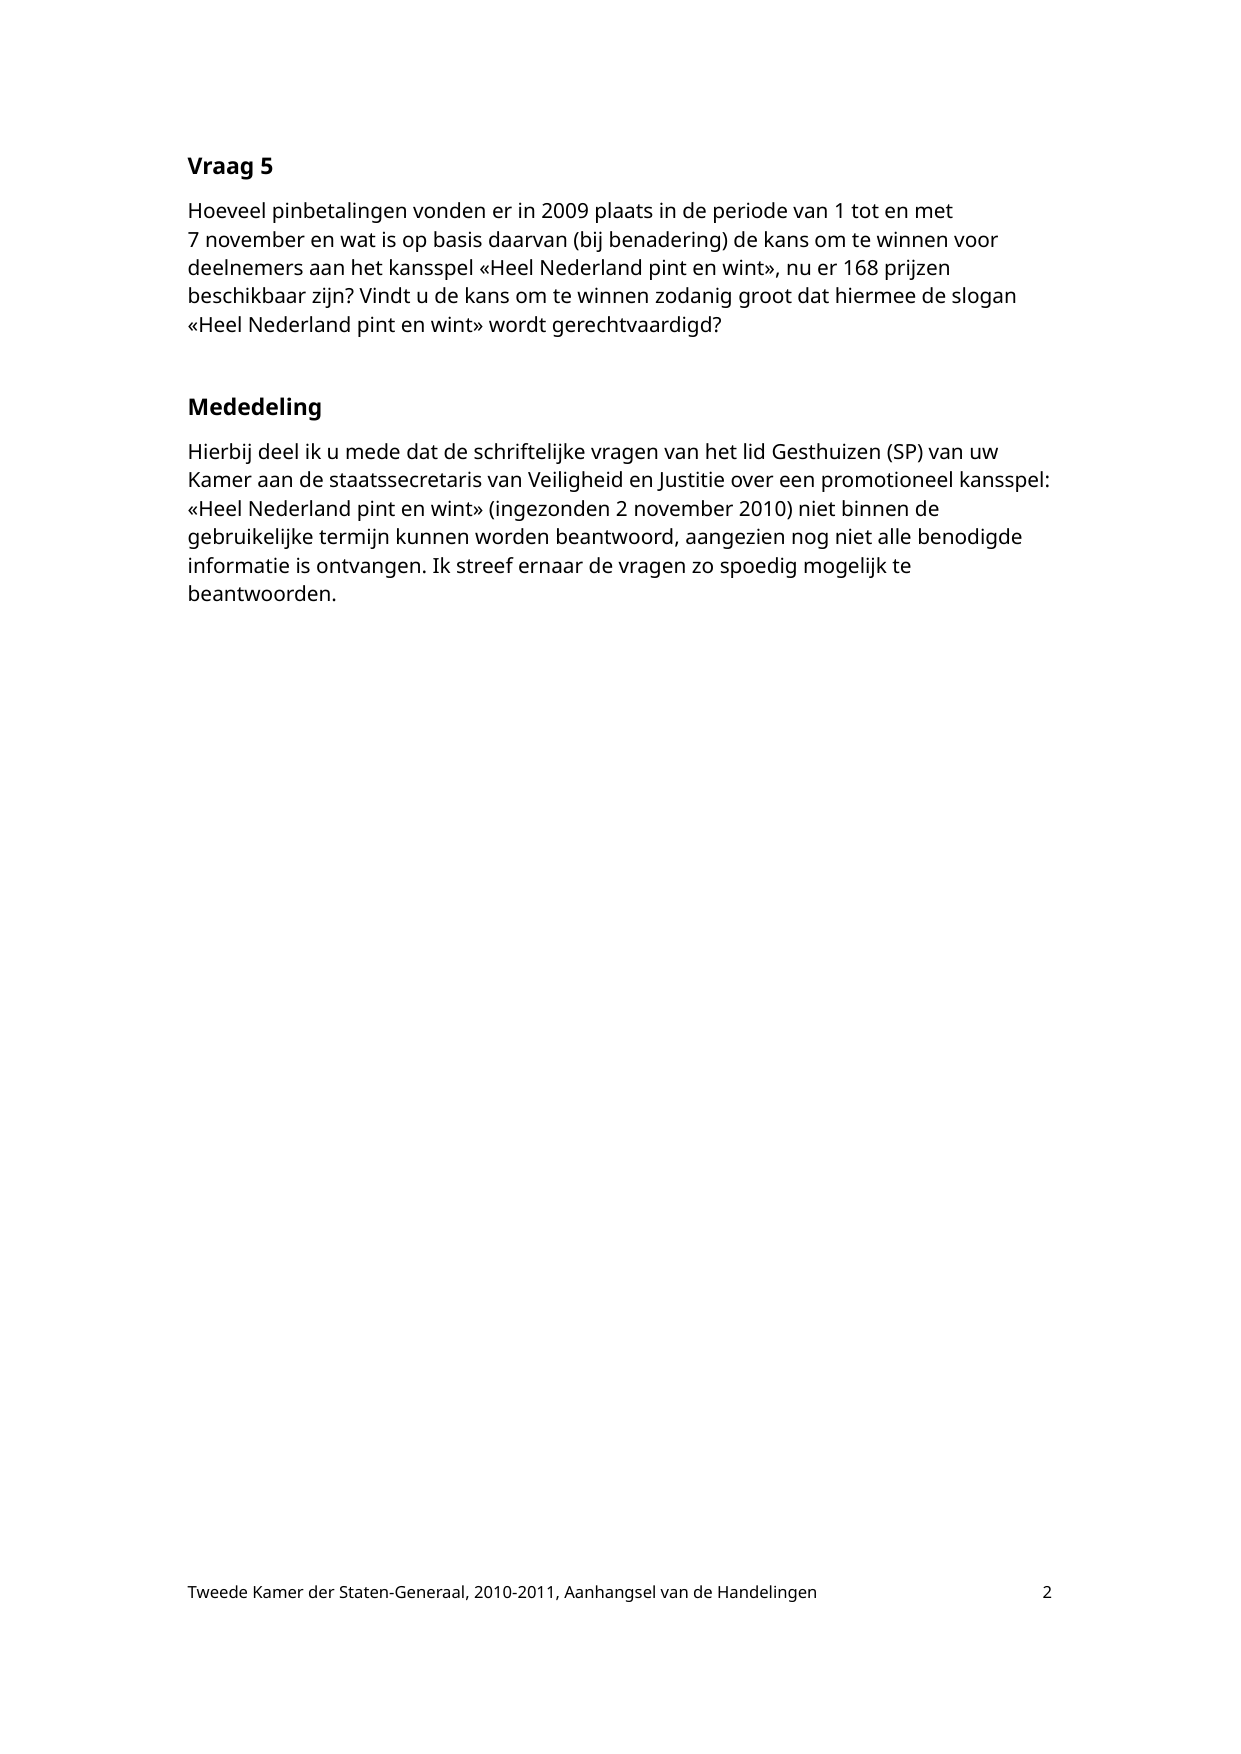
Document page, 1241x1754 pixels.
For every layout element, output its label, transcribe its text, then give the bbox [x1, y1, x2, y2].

subtitle Mededeling [187, 391, 1053, 422]
subtitle Vraag 5 [187, 150, 1053, 181]
text Hierbij deel ik u mede dat de schriftelijke vragen van het lid Gesthuizen (SP) van uw Kamer aan de staatssecretaris van Veiligheid en Justitie over een promotioneel kansspel: «Heel Nederland pint en wint» (ingezonden 2 november 2010) niet binnen de gebruikelijke termijn kunnen worden beantwoord, aangezien nog niet alle benodigde informatie is ontvangen. Ik streef ernaar de vragen zo spoedig mogelijk te beantwoorden. [187, 437, 1053, 608]
text Hoeveel pinbetalingen vonden er in 2009 plaats in de periode van 1 tot en met 7 november en wat is op basis daarvan (bij benadering) de kans om te winnen voor deelnemers aan het kansspel «Heel Nederland pint en wint», nu er 168 prijzen beschikbaar zijn? Vindt u de kans om te winnen zodanig groot dat hiermee de slogan «Heel Nederland pint en wint» wordt gerechtvaardigd? [187, 196, 1053, 338]
